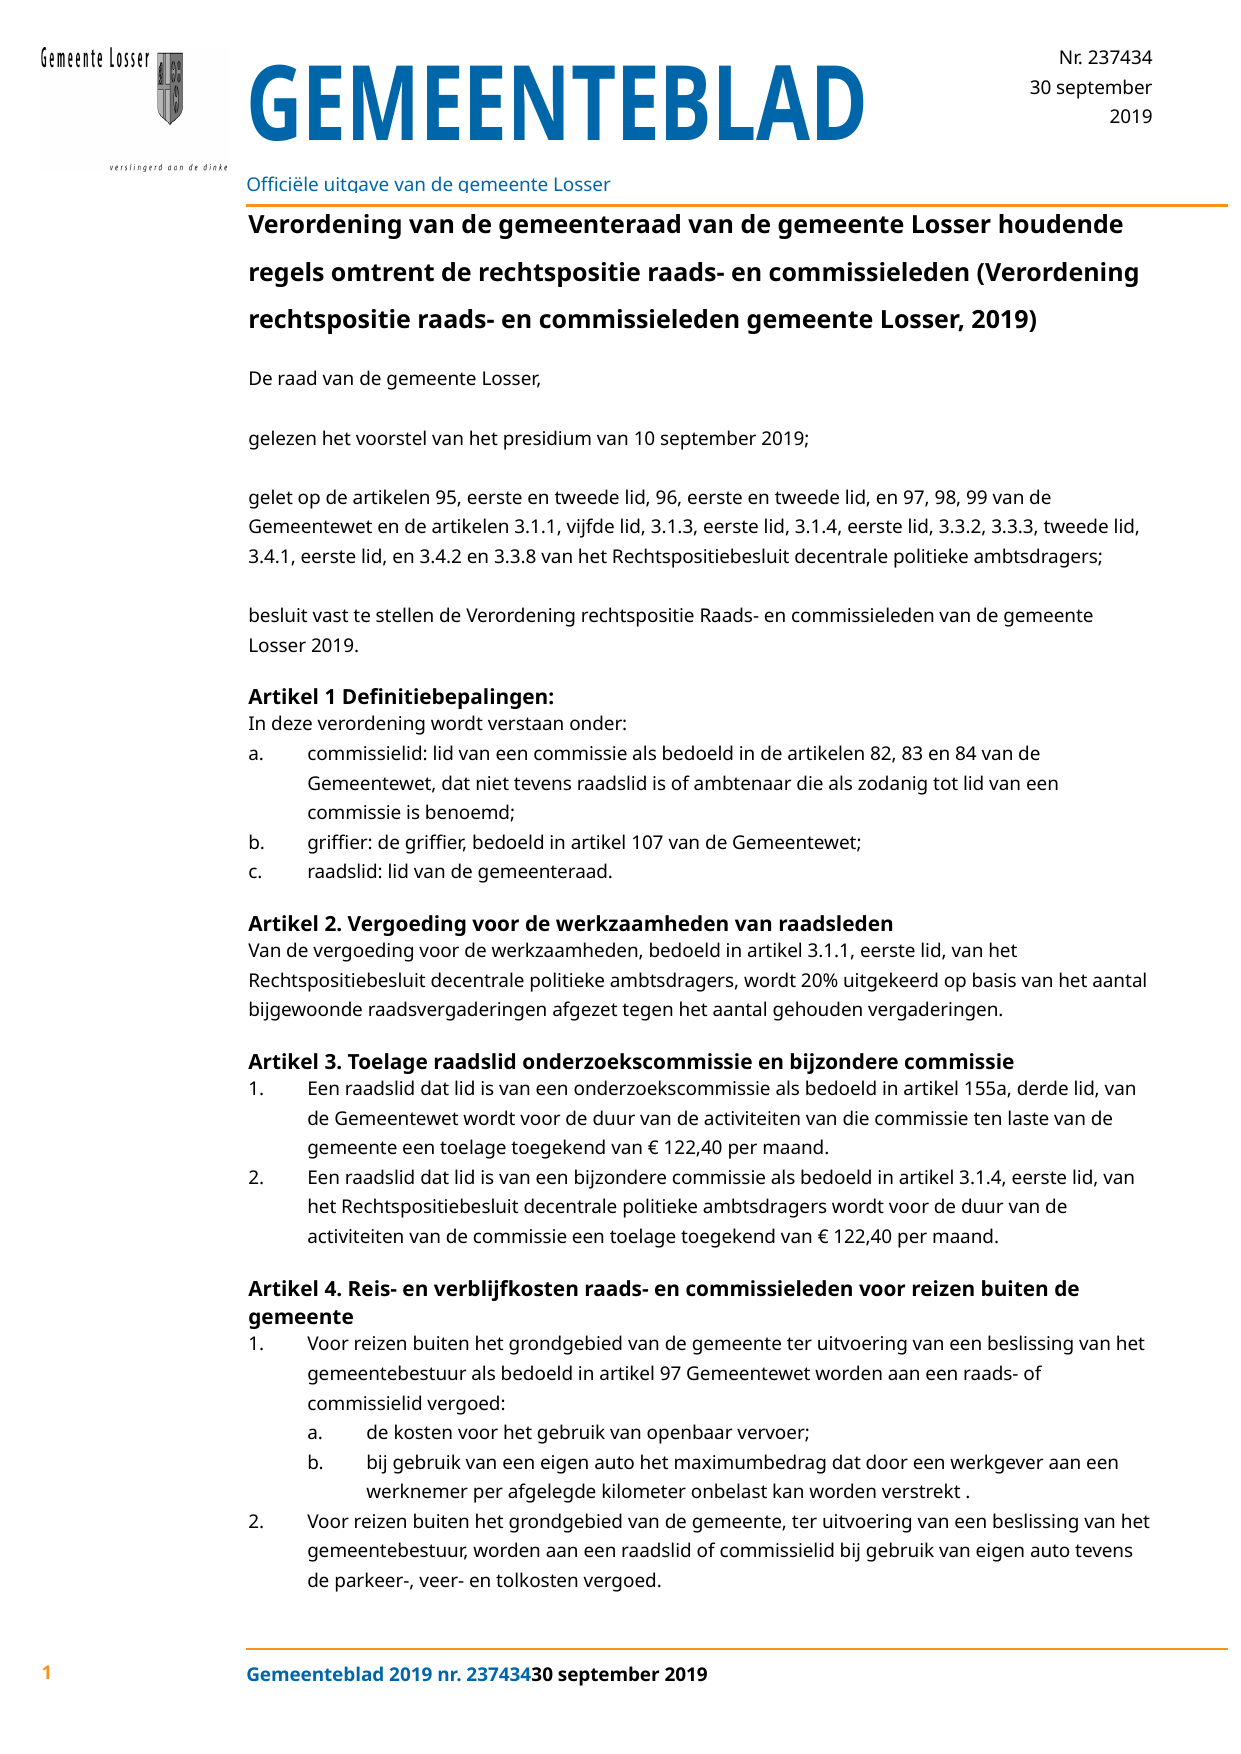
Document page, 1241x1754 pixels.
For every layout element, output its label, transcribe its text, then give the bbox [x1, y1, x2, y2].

text De raad van de gemeente Losser, [248, 366, 1152, 391]
list bij gebruik van een eigen auto het maximumbedrag dat door een werkgever aan een werknemer per afgelegde kilometer onbelast kan worden verstrekt . [307, 1449, 1152, 1504]
text Verordening van de gemeenteraad van de gemeente Losser houdende regels omtrent de rechtspositie raads- en commissieleden (Verordening rechtspositie raads- en commissieleden gemeente Losser, 2019) [248, 207, 1152, 336]
list griffier: de griffier, bedoeld in artikel 107 van de Gemeentewet; [248, 829, 1152, 855]
list commissielid: lid van een commissie als bedoeld in de artikelen 82, 83 en 84 van de Gemeentewet, dat niet tevens raadslid is of ambtenaar die als zodanig tot lid van een commissie is benoemd; [248, 740, 1152, 825]
list Voor reizen buiten het grondgebied van de gemeente, ter uitvoering van een beslissing van het gemeentebestuur, worden aan een raadslid of commissielid bij gebruik van eigen auto tevens de parkeer-, veer- en tolkosten vergoed. [248, 1508, 1152, 1593]
list Een raadslid dat lid is van een bijzondere commissie als bedoeld in artikel 3.1.4, eerste lid, van het Rechtspositiebesluit decentrale politieke ambtsdragers wordt voor de duur van de activiteiten van de commissie een toelage toegekend van € 122,40 per maand. [248, 1164, 1152, 1249]
list de kosten voor het gebruik van openbaar vervoer; [307, 1419, 1152, 1445]
list Voor reizen buiten het grondgebied van de gemeente ter uitvoering van een beslissing van het gemeentebestuur als bedoeld in artikel 97 Gemeentewet worden aan een raads- of commissielid vergoed: [248, 1331, 1152, 1416]
text Van de vergoeding voor de werkzaamheden, bedoeld in artikel 3.1.1, eerste lid, van het Rechtspositiebesluit decentrale politieke ambtsdragers, wordt 20% uitgekeerd op basis van het aantal bijgewoonde raadsvergaderingen afgezet tegen het aantal gehouden vergaderingen. [248, 937, 1152, 1022]
picture [41, 47, 231, 172]
text Artikel 1 Definitiebepalingen: [248, 682, 1152, 711]
text besluit vast te stellen de Verordening rechtspositie Raads- en commissieleden van de gemeente Losser 2019. [248, 602, 1152, 657]
text Artikel 3. Toelage raadslid onderzoekscommissie en bijzondere commissie [248, 1047, 1152, 1075]
text In deze verordening wordt verstaan onder: [248, 711, 1152, 736]
list raadslid: lid van de gemeenteraad. [248, 858, 1152, 884]
text Artikel 2. Vergoeding voor de werkzaamheden van raadsleden [248, 909, 1152, 937]
text gelet op de artikelen 95, eerste en tweede lid, 96, eerste en tweede lid, en 97, 98, 99 van de Gemeentewet en de artikelen 3.1.1, vijfde lid, 3.1.3, eerste lid, 3.1.4, eerste lid, 3.3.2, 3.3.3, tweede lid, 3.4.1, eerste lid, en 3.4.2 en 3.3.8 van het Rechtspositiebesluit decentrale politieke ambtsdragers; [248, 484, 1152, 569]
text Artikel 4. Reis- en verblijfkosten raads- en commissieleden voor reizen buiten de gemeente [248, 1274, 1152, 1331]
text gelezen het voorstel van het presidium van 10 september 2019; [248, 425, 1152, 450]
list Een raadslid dat lid is van een onderzoekscommissie als bedoeld in artikel 155a, derde lid, van de Gemeentewet wordt voor de duur van de activiteiten van die commissie ten laste van de gemeente een toelage toegekend van € 122,40 per maand. [248, 1075, 1152, 1160]
